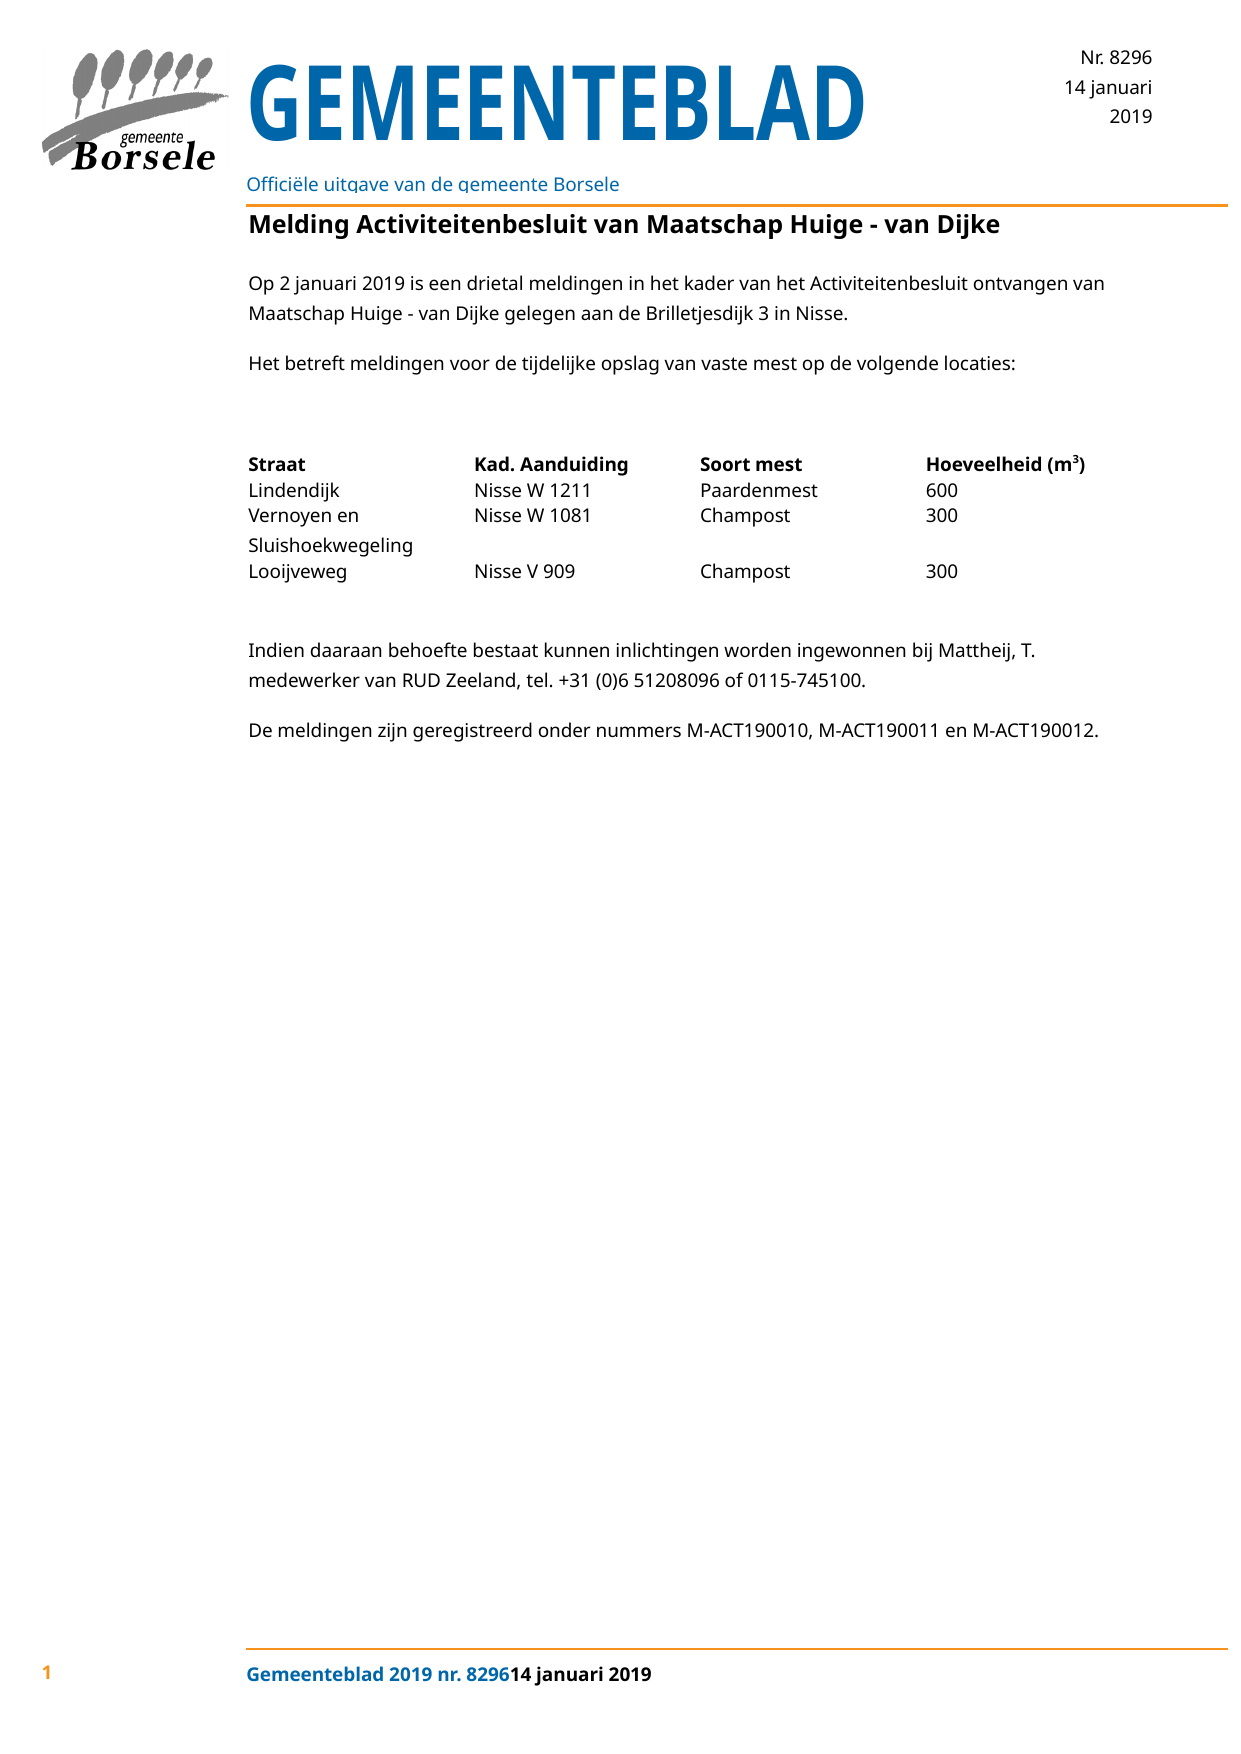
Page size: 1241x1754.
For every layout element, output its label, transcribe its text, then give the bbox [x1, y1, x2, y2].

text De meldingen zijn geregistreerd onder nummers M-ACT190010, M-ACT190011 en M-ACT190012. [248, 717, 1152, 743]
table_cell Paardenmest [700, 477, 926, 503]
text Indien daaraan behoefte bestaat kunnen inlichtingen worden ingewonnen bij Mattheij, T. medewerker van RUD Zeeland, tel. +31 (0)6 51208096 of 0115-745100. [248, 637, 1152, 693]
table_cell Nisse W 1211 [474, 477, 700, 503]
table_cell Champost [700, 503, 926, 558]
text Het betreft meldingen voor de tijdelijke opslag van vaste mest op de volgende locaties: [248, 350, 1152, 376]
table_cell Looijveweg [248, 558, 474, 584]
table_cell Nisse V 909 [474, 558, 700, 584]
table_cell Vernoyen en Sluishoekwegeling [248, 503, 474, 558]
picture [41, 47, 231, 172]
text Melding Activiteitenbesluit van Maatschap Huige - van Dijke [248, 207, 1152, 241]
table_header Straat [248, 451, 474, 477]
table_header Hoeveelheid (m3) [926, 451, 1152, 477]
table_cell Champost [700, 558, 926, 584]
text Op 2 januari 2019 is een drietal meldingen in het kader van het Activiteitenbesluit ontvangen van Maatschap Huige - van Dijke gelegen aan de Brilletjesdijk 3 in Nisse. [248, 270, 1152, 326]
table_header Soort mest [700, 451, 926, 477]
table_cell Nisse W 1081 [474, 503, 700, 558]
table_cell 300 [926, 558, 1152, 584]
table_cell Lindendijk [248, 477, 474, 503]
table_cell 300 [926, 503, 1152, 558]
table_header Kad. Aanduiding [474, 451, 700, 477]
table_cell 600 [926, 477, 1152, 503]
